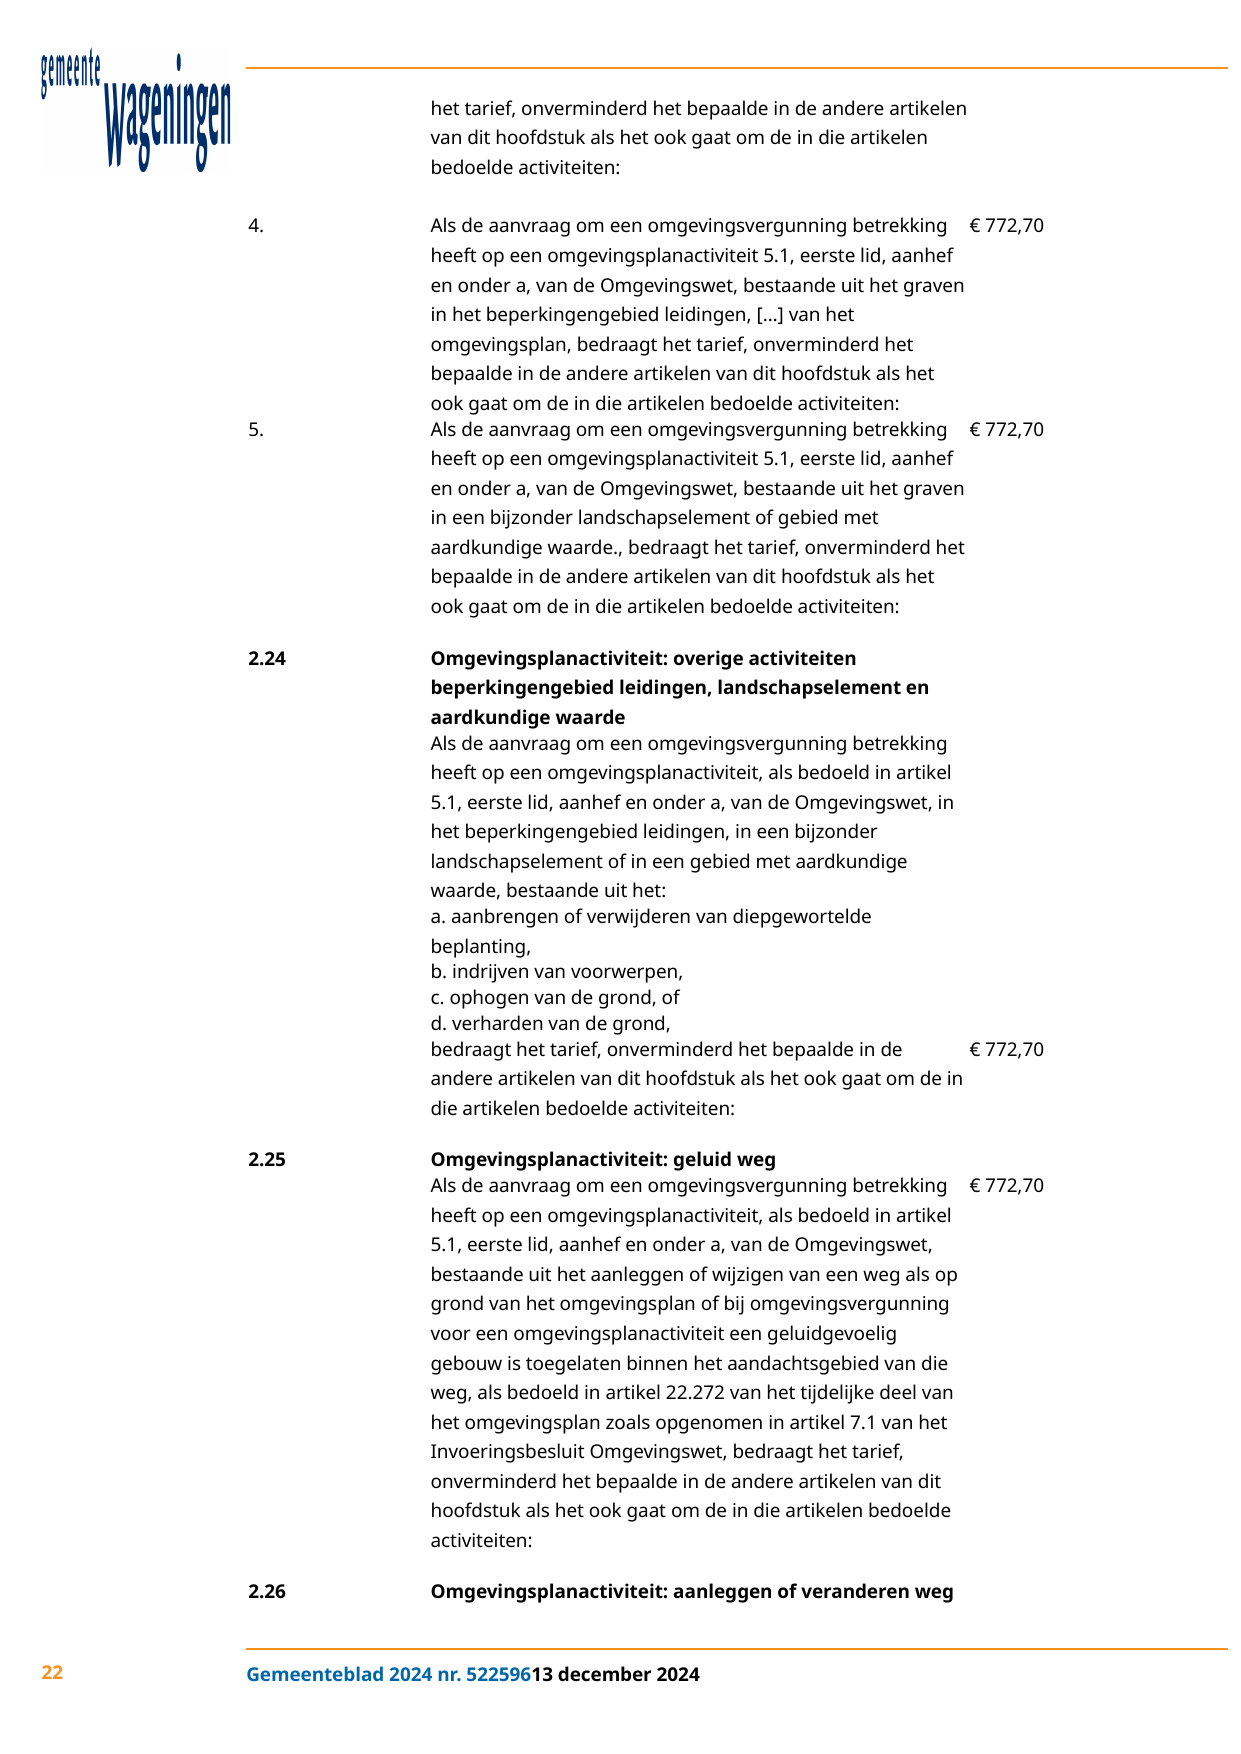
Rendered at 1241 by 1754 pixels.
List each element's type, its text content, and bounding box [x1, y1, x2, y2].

table_cell Als de aanvraag om een omgevingsvergunning betrekking heeft op een omgevingsplanactiviteit, als bedoeld in artikel 5.1, eerste lid, aanhef en onder a, van de Omgevingswet, bestaande uit het aanleggen of wijzigen van een weg als op grond van het omgevingsplan of bij omgevingsvergunning voor een omgevingsplanactiviteit een geluidgevoelig gebouw is toegelaten binnen het aandachtsgebied van die weg, als bedoeld in artikel 22.272 van het tijdelijke deel van het omgevingsplan zoals opgenomen in artikel 7.1 van het Invoeringsbesluit Omgevingswet, bedraagt het tarief, onverminderd het bepaalde in de andere artikelen van dit hoofdstuk als het ook gaat om de in die artikelen bedoelde activiteiten: [430, 1172, 969, 1553]
table_cell [248, 1010, 430, 1036]
table_cell a. aanbrengen of verwijderen van diepgewortelde beplanting, [430, 903, 969, 959]
table_cell 2.24 [248, 645, 430, 730]
table_cell Omgevingsplanactiviteit: aanleggen of veranderen weg [430, 1579, 969, 1604]
table_cell [248, 619, 430, 645]
table_cell € 772,70 [969, 1172, 1152, 1553]
table_cell [248, 1036, 430, 1121]
table_cell Als de aanvraag om een omgevingsvergunning betrekking heeft op een omgevingsplanactiviteit, als bedoeld in artikel 5.1, eerste lid, aanhef en onder a, van de Omgevingswet, in het beperkingengebied leidingen, in een bijzonder landschapselement of in een gebied met aardkundige waarde, bestaande uit het: [430, 730, 969, 903]
table_cell [969, 1146, 1152, 1172]
table_cell [969, 619, 1152, 645]
table_cell [969, 959, 1152, 984]
table_header € 772,70 [969, 213, 1152, 416]
table_cell het tarief, onverminderd het bepaalde in de andere artikelen van dit hoofdstuk als het ook gaat om de in die artikelen bedoelde activiteiten: [430, 95, 969, 180]
table_cell 2.26 [248, 1579, 430, 1604]
table_cell [969, 984, 1152, 1010]
table_cell [430, 619, 969, 645]
table_header 4. [248, 213, 430, 416]
table_cell 5. [248, 416, 430, 619]
table_cell [248, 984, 430, 1010]
table_cell [248, 1121, 430, 1146]
table_cell [969, 1010, 1152, 1036]
table_cell [430, 1553, 969, 1579]
table_cell [969, 1121, 1152, 1146]
table_cell [430, 1121, 969, 1146]
table_cell b. indrijven van voorwerpen, [430, 959, 969, 984]
table_cell [969, 645, 1152, 730]
table_cell Als de aanvraag om een omgevingsvergunning betrekking heeft op een omgevingsplanactiviteit 5.1, eerste lid, aanhef en onder a, van de Omgevingswet, bestaande uit het graven in een bijzonder landschapselement of gebied met aardkundige waarde., bedraagt het tarief, onverminderd het bepaalde in de andere artikelen van dit hoofdstuk als het ook gaat om de in die artikelen bedoelde activiteiten: [430, 416, 969, 619]
table_cell bedraagt het tarief, onverminderd het bepaalde in de andere artikelen van dit hoofdstuk als het ook gaat om de in die artikelen bedoelde activiteiten: [430, 1036, 969, 1121]
picture [41, 47, 231, 172]
table_cell [248, 903, 430, 959]
table_cell [248, 95, 430, 180]
table_cell € 772,70 [969, 416, 1152, 619]
table_cell [969, 1579, 1152, 1604]
table_cell [248, 1172, 430, 1553]
table_cell [969, 730, 1152, 903]
table_cell [969, 95, 1152, 180]
table_cell [969, 903, 1152, 959]
table_cell d. verharden van de grond, [430, 1010, 969, 1036]
table_cell Omgevingsplanactiviteit: geluid weg [430, 1146, 969, 1172]
table_cell [969, 1553, 1152, 1579]
table_cell [248, 1553, 430, 1579]
table_cell c. ophogen van de grond, of [430, 984, 969, 1010]
table_cell [248, 959, 430, 984]
table_cell 2.25 [248, 1146, 430, 1172]
table_cell € 772,70 [969, 1036, 1152, 1121]
table_header Als de aanvraag om een omgevingsvergunning betrekking heeft op een omgevingsplanactiviteit 5.1, eerste lid, aanhef en onder a, van de Omgevingswet, bestaande uit het graven in het beperkingengebied leidingen, […] van het omgevingsplan, bedraagt het tarief, onverminderd het bepaalde in de andere artikelen van dit hoofdstuk als het ook gaat om de in die artikelen bedoelde activiteiten: [430, 213, 969, 416]
table_cell [248, 730, 430, 903]
table_cell Omgevingsplanactiviteit: overige activiteiten beperkingengebied leidingen, landschapselement en aardkundige waarde [430, 645, 969, 730]
